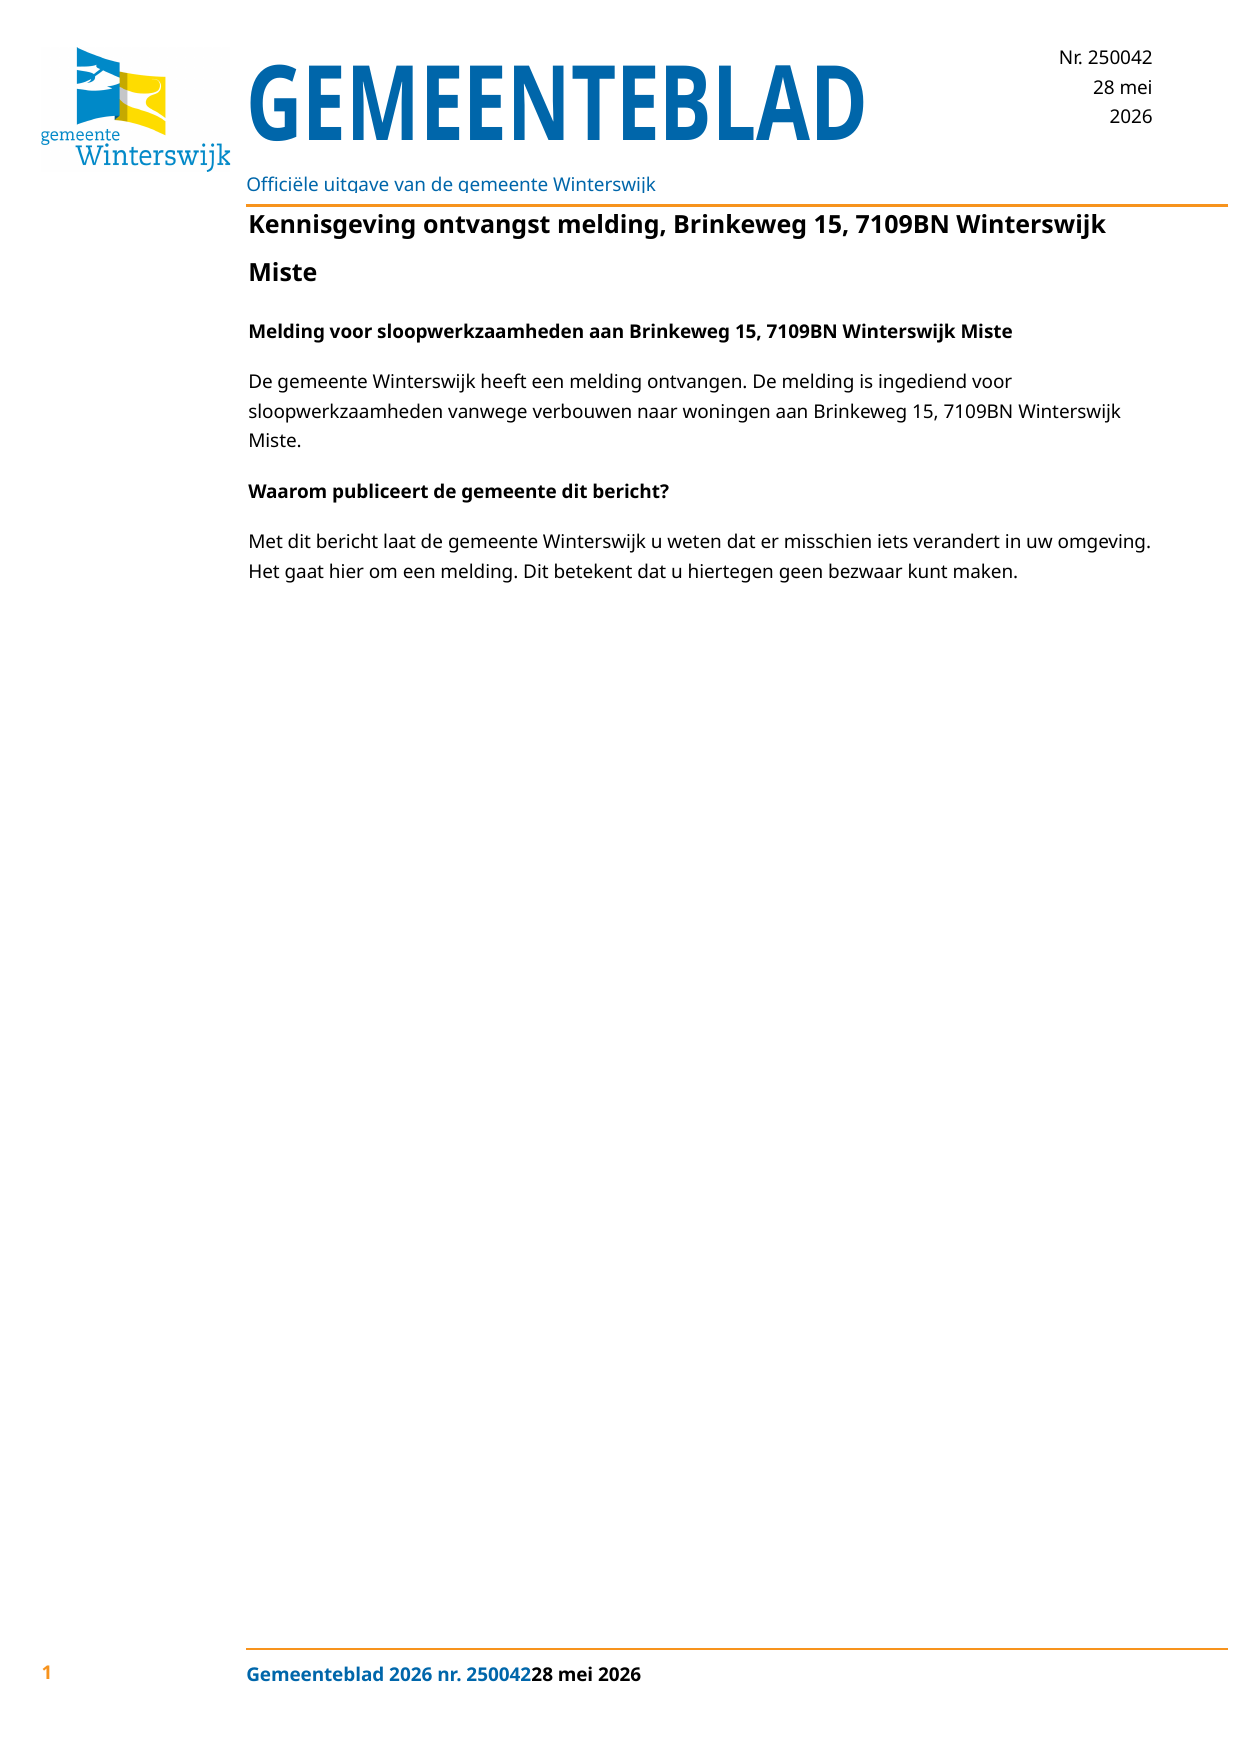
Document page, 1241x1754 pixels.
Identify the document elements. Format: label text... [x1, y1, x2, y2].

text Melding voor sloopwerkzaamheden aan Brinkeweg 15, 7109BN Winterswijk Miste [248, 318, 1152, 344]
picture [41, 47, 231, 172]
picture [225, 153, 231, 162]
text Waarom publiceert de gemeente dit bericht? [248, 478, 1152, 504]
text Kennisgeving ontvangst melding, Brinkeweg 15, 7109BN Winterswijk Miste [248, 207, 1152, 288]
text Met dit bericht laat de gemeente Winterswijk u weten dat er misschien iets verandert in uw omgeving. Het gaat hier om een melding. Dit betekent dat u hiertegen geen bezwaar kunt maken. [248, 528, 1152, 584]
text De gemeente Winterswijk heeft een melding ontvangen. De melding is ingediend voor sloopwerkzaamheden vanwege verbouwen naar woningen aan Brinkeweg 15, 7109BN Winterswijk Miste. [248, 368, 1152, 453]
